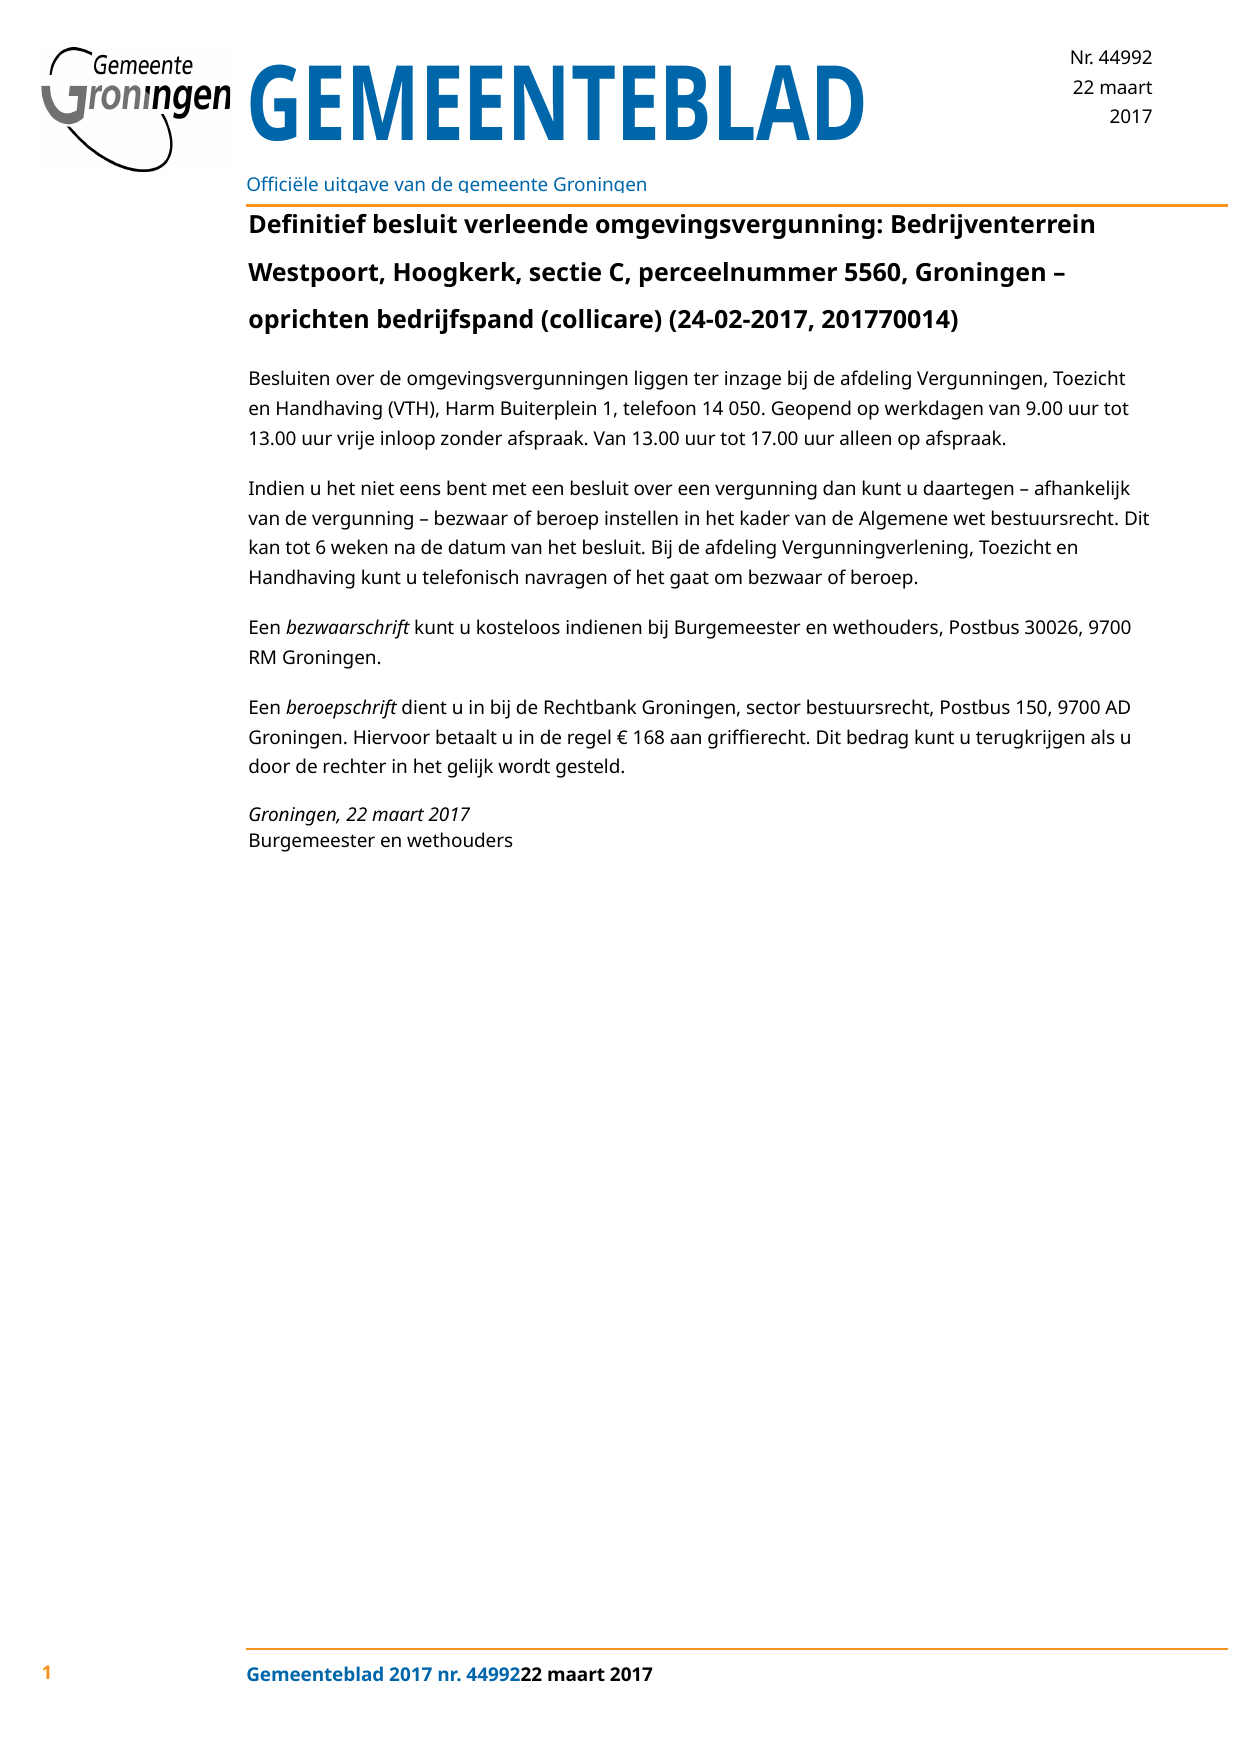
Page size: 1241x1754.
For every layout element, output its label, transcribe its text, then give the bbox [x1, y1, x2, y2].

text Definitief besluit verleende omgevingsvergunning: Bedrijventerrein Westpoort, Hoogkerk, sectie C, perceelnummer 5560, Groningen – oprichten bedrijfspand (collicare) (24-02-2017, 201770014) [248, 207, 1152, 336]
text Indien u het niet eens bent met een besluit over een vergunning dan kunt u daartegen – afhankelijk van de vergunning – bezwaar of beroep instellen in het kader van de Algemene wet bestuursrecht. Dit kan tot 6 weken na de datum van het besluit. Bij de afdeling Vergunningverlening, Toezicht en Handhaving kunt u telefonisch navragen of het gaat om bezwaar of beroep. [248, 475, 1152, 589]
text Een beroepschrift dient u in bij de Rechtbank Groningen, sector bestuursrecht, Postbus 150, 9700 AD Groningen. Hiervoor betaalt u in de regel € 168 aan griffierecht. Dit bedrag kunt u terugkrijgen als u door de rechter in het gelijk wordt gesteld. [248, 694, 1152, 779]
text Burgemeester en wethouders [248, 827, 1152, 853]
text Besluiten over de omgevingsvergunningen liggen ter inzage bij de afdeling Vergunningen, Toezicht en Handhaving (VTH), Harm Buiterplein 1, telefoon 14 050. Geopend op werkdagen van 9.00 uur tot 13.00 uur vrije inloop zonder afspraak. Van 13.00 uur tot 17.00 uur alleen op afspraak. [248, 366, 1152, 450]
picture [41, 47, 231, 172]
text Groningen, 22 maart 2017 [248, 801, 1152, 827]
text Een bezwaarschrift kunt u kosteloos indienen bij Burgemeester en wethouders, Postbus 30026, 9700 RM Groningen. [248, 614, 1152, 669]
